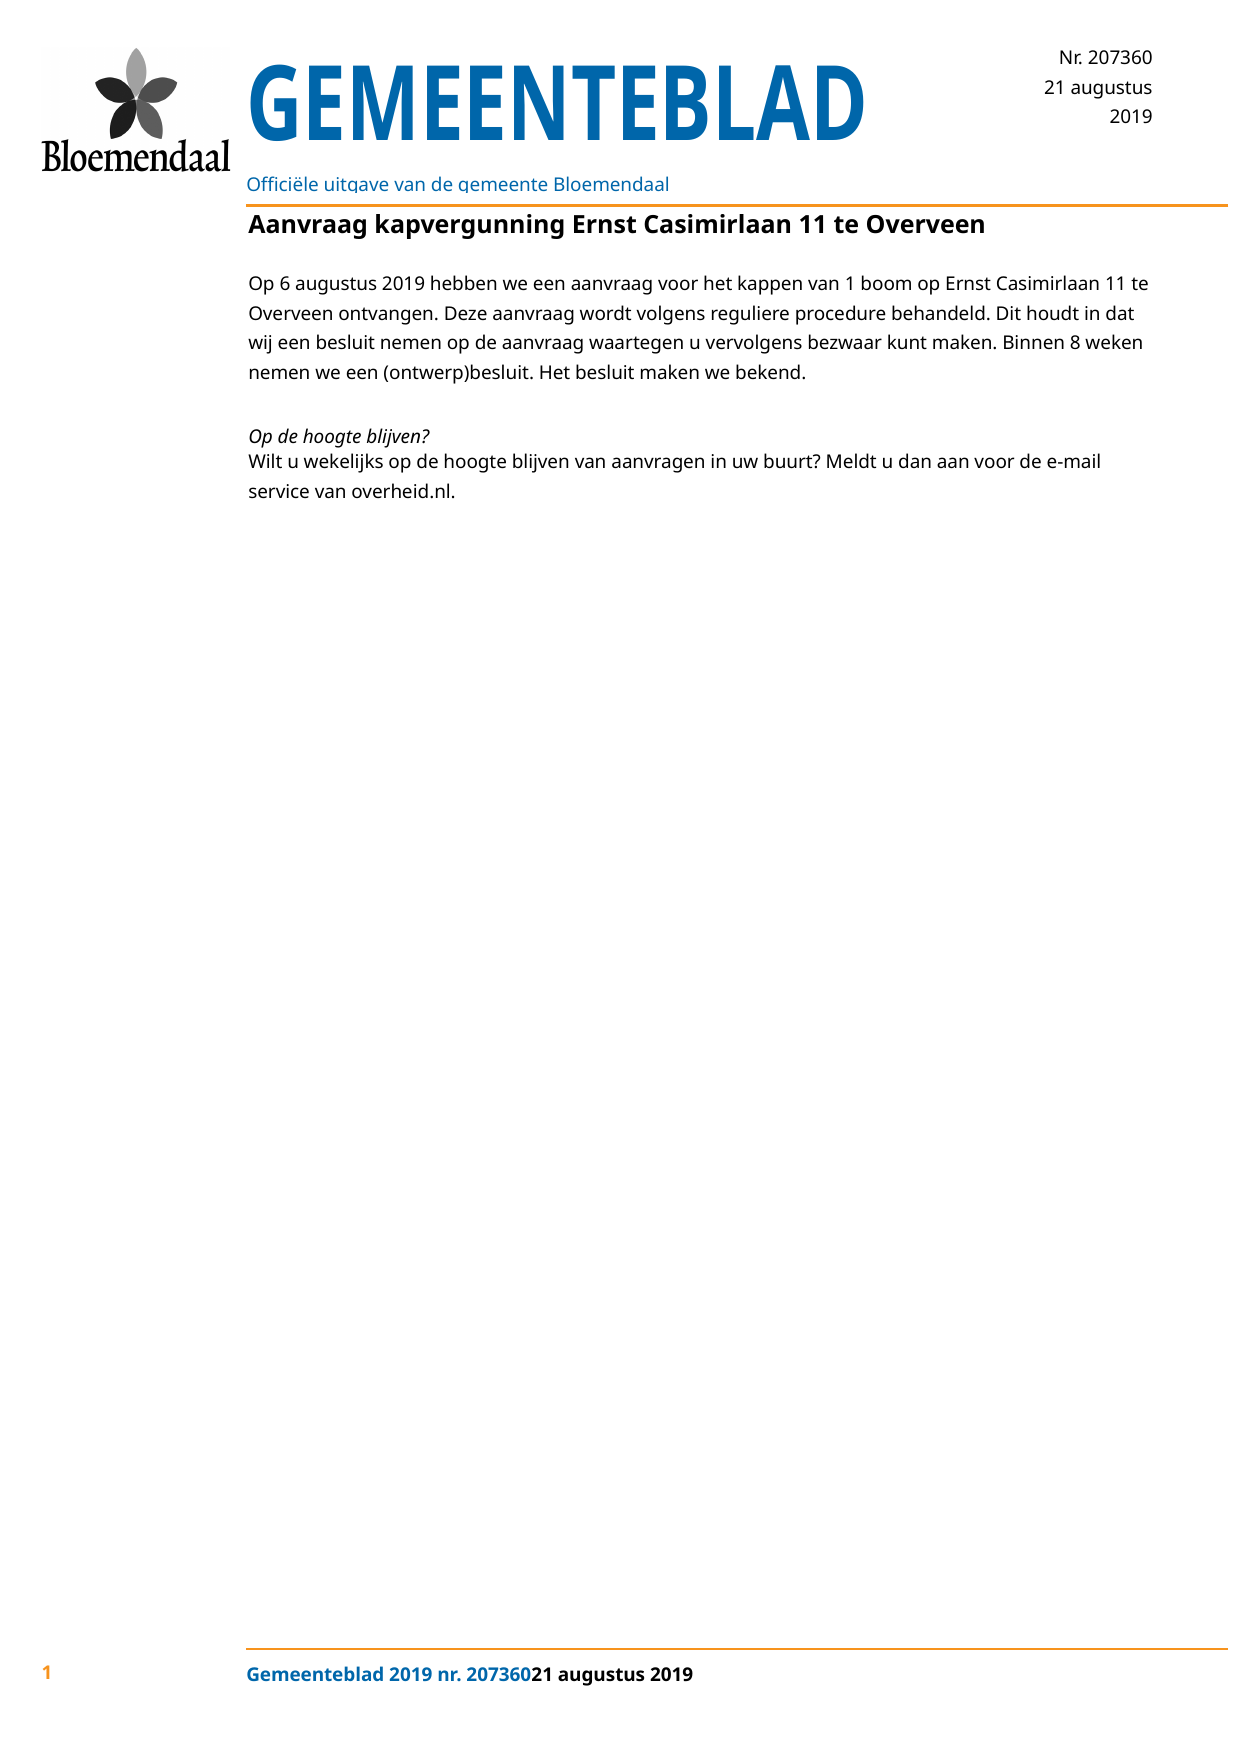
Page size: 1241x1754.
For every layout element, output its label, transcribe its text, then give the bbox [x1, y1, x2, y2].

picture [41, 47, 231, 172]
text Wilt u wekelijks op de hoogte blijven van aanvragen in uw buurt? Meldt u dan aan voor de e-mail service van overheid.nl. [248, 449, 1152, 504]
text Op 6 augustus 2019 hebben we een aanvraag voor het kappen van 1 boom op Ernst Casimirlaan 11 te Overveen ontvangen. Deze aanvraag wordt volgens reguliere procedure behandeld. Dit houdt in dat wij een besluit nemen op de aanvraag waartegen u vervolgens bezwaar kunt maken. Binnen 8 weken nemen we een (ontwerp)besluit. Het besluit maken we bekend. [248, 270, 1152, 385]
text Aanvraag kapvergunning Ernst Casimirlaan 11 te Overveen [248, 207, 1152, 241]
text Op de hoogte blijven? [248, 423, 1152, 449]
